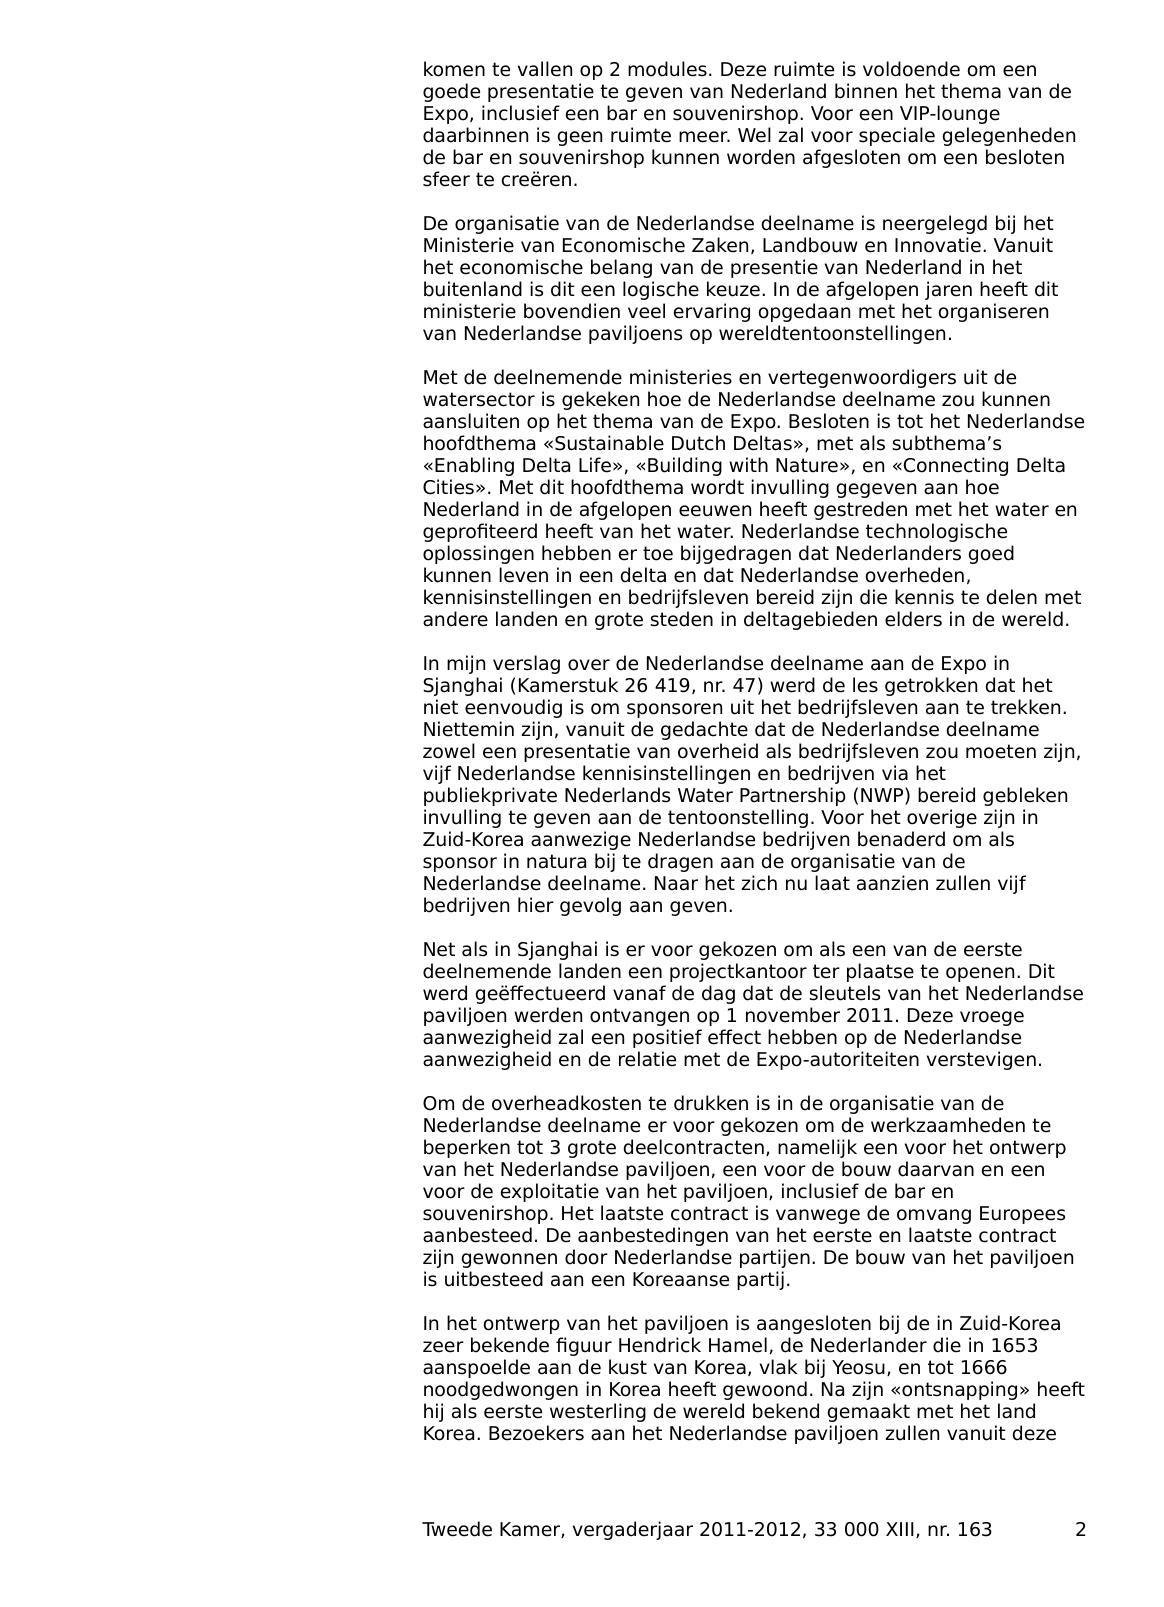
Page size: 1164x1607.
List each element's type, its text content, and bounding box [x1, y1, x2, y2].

text komen te vallen op 2 modules. Deze ruimte is voldoende om een goede presentatie te geven van Nederland binnen het thema van de Expo, inclusief een bar en souvenirshop. Voor een VIP-lounge daarbinnen is geen ruimte meer. Wel zal voor speciale gelegenheden de bar en souvenirshop kunnen worden afgesloten om een besloten sfeer te creëren. [422, 59, 1087, 191]
text De organisatie van de Nederlandse deelname is neergelegd bij het Ministerie van Economische Zaken, Landbouw en Innovatie. Vanuit het economische belang van de presentie van Nederland in het buitenland is dit een logische keuze. In de afgelopen jaren heeft dit ministerie bovendien veel ervaring opgedaan met het organiseren van Nederlandse paviljoens op wereldtentoonstellingen. [422, 213, 1087, 345]
text In mijn verslag over de Nederlandse deelname aan de Expo in Sjanghai (Kamerstuk 26 419, nr. 47) werd de les getrokken dat het niet eenvoudig is om sponsoren uit het bedrijfsleven aan te trekken. Niettemin zijn, vanuit de gedachte dat de Nederlandse deelname zowel een presentatie van overheid als bedrijfsleven zou moeten zijn, vijf Nederlandse kennisinstellingen en bedrijven via het publiekprivate Nederlands Water Partnership (NWP) bereid gebleken invulling te geven aan de tentoonstelling. Voor het overige zijn in Zuid-Korea aanwezige Nederlandse bedrijven benaderd om als sponsor in natura bij te dragen aan de organisatie van de Nederlandse deelname. Naar het zich nu laat aanzien zullen vijf bedrijven hier gevolg aan geven. [422, 653, 1087, 917]
text Met de deelnemende ministeries en vertegenwoordigers uit de watersector is gekeken hoe de Nederlandse deelname zou kunnen aansluiten op het thema van de Expo. Besloten is tot het Nederlandse hoofdthema «Sustainable Dutch Deltas», met als subthema’s «Enabling Delta Life», «Building with Nature», en «Connecting Delta Cities». Met dit hoofdthema wordt invulling gegeven aan hoe Nederland in de afgelopen eeuwen heeft gestreden met het water en geprofiteerd heeft van het water. Nederlandse technologische oplossingen hebben er toe bijgedragen dat Nederlanders goed kunnen leven in een delta en dat Nederlandse overheden, kennisinstellingen en bedrijfsleven bereid zijn die kennis te delen met andere landen en grote steden in deltagebieden elders in de wereld. [422, 367, 1087, 631]
text Om de overheadkosten te drukken is in de organisatie van de Nederlandse deelname er voor gekozen om de werkzaamheden te beperken tot 3 grote deelcontracten, namelijk een voor het ontwerp van het Nederlandse paviljoen, een voor de bouw daarvan en een voor de exploitatie van het paviljoen, inclusief de bar en souvenirshop. Het laatste contract is vanwege de omvang Europees aanbesteed. De aanbestedingen van het eerste en laatste contract zijn gewonnen door Nederlandse partijen. De bouw van het paviljoen is uitbesteed aan een Koreaanse partij. [422, 1093, 1087, 1291]
text In het ontwerp van het paviljoen is aangesloten bij de in Zuid-Korea zeer bekende figuur Hendrick Hamel, de Nederlander die in 1653 aanspoelde aan de kust van Korea, vlak bij Yeosu, en tot 1666 noodgedwongen in Korea heeft gewoond. Na zijn «ontsnapping» heeft hij als eerste westerling de wereld bekend gemaakt met het land Korea. Bezoekers aan het Nederlandse paviljoen zullen vanuit deze [422, 1313, 1087, 1445]
text Net als in Sjanghai is er voor gekozen om als een van de eerste deelnemende landen een projectkantoor ter plaatse te openen. Dit werd geëffectueerd vanaf de dag dat de sleutels van het Nederlandse paviljoen werden ontvangen op 1 november 2011. Deze vroege aanwezigheid zal een positief effect hebben op de Nederlandse aanwezigheid en de relatie met de Expo-autoriteiten verstevigen. [422, 939, 1087, 1071]
